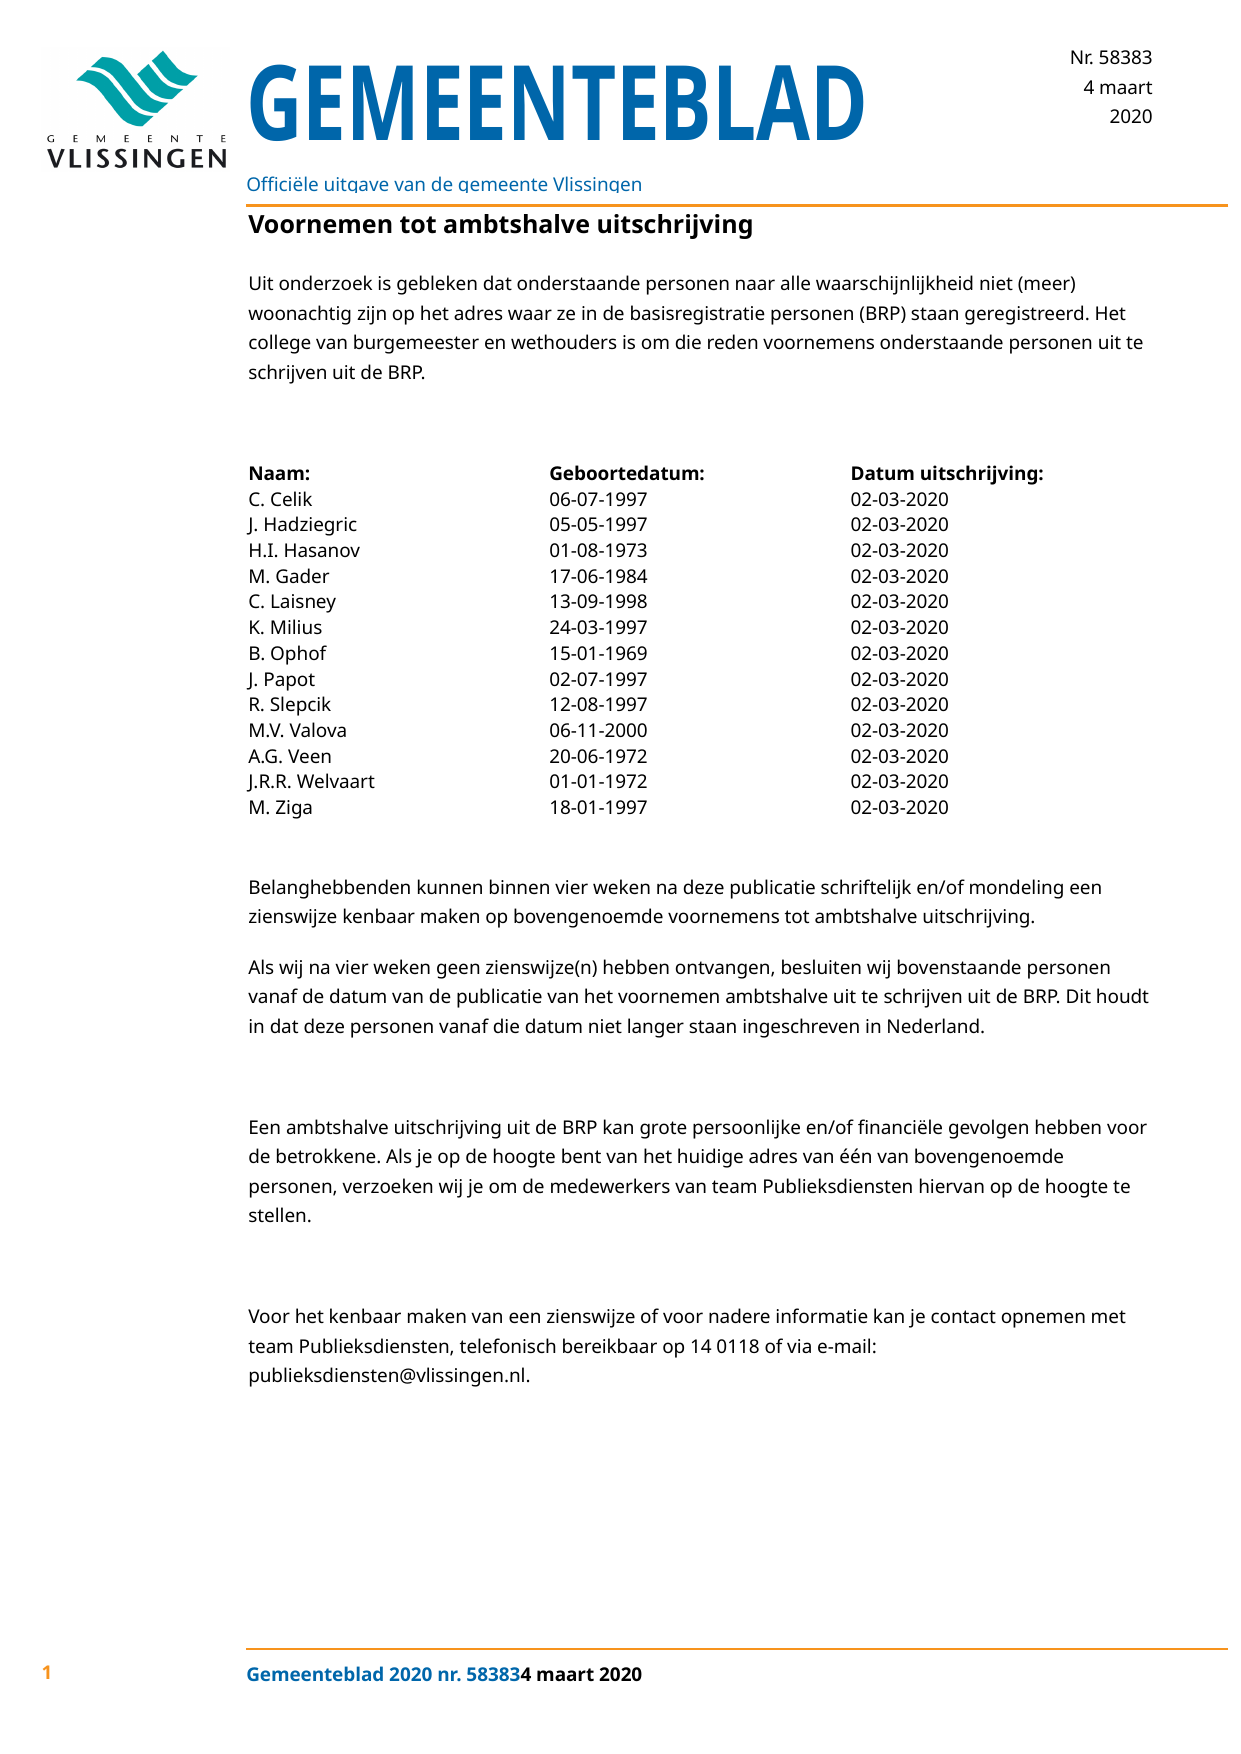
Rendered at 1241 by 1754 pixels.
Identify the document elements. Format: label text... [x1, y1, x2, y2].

table_cell 02-03-2020 [850, 537, 1152, 563]
table_cell 02-03-2020 [850, 743, 1152, 769]
picture [41, 47, 231, 172]
text Als wij na vier weken geen zienswijze(n) hebben ontvangen, besluiten wij bovenstaande personen vanaf de datum van de publicatie van het voornemen ambtshalve uit te schrijven uit de BRP. Dit houdt in dat deze personen vanaf die datum niet langer staan ingeschreven in Nederland. [248, 954, 1152, 1039]
table_cell 02-03-2020 [850, 692, 1152, 717]
text Voor het kenbaar maken van een zienswijze of voor nadere informatie kan je contact opnemen met team Publieksdiensten, telefonisch bereikbaar op 14 0118 of via e-mail: publieksdiensten@vlissingen.nl. [248, 1303, 1152, 1388]
table_cell B. Ophof [248, 640, 549, 666]
table_cell 02-03-2020 [850, 640, 1152, 666]
table_cell M. Gader [248, 563, 549, 589]
table_cell 13-09-1998 [549, 589, 850, 614]
table_cell 02-03-2020 [850, 666, 1152, 692]
text Voornemen tot ambtshalve uitschrijving [248, 207, 1152, 241]
table_cell C. Celik [248, 486, 549, 511]
table_cell 02-03-2020 [850, 563, 1152, 589]
table_cell 02-07-1997 [549, 666, 850, 692]
table_cell M. Ziga [248, 795, 549, 820]
table_header Geboortedatum: [549, 460, 850, 486]
table_cell 01-01-1972 [549, 769, 850, 794]
table_cell M.V. Valova [248, 717, 549, 743]
table_cell 18-01-1997 [549, 795, 850, 820]
table_header Naam: [248, 460, 549, 486]
table_cell J.R.R. Welvaart [248, 769, 549, 794]
table_cell 05-05-1997 [549, 511, 850, 537]
table_cell J. Hadziegric [248, 511, 549, 537]
table_cell A.G. Veen [248, 743, 549, 769]
table_cell H.I. Hasanov [248, 537, 549, 563]
text Een ambtshalve uitschrijving uit de BRP kan grote persoonlijke en/of financiële gevolgen hebben voor de betrokkene. Als je op de hoogte bent van het huidige adres van één van bovengenoemde personen, verzoeken wij je om de medewerkers van team Publieksdiensten hiervan op de hoogte te stellen. [248, 1114, 1152, 1228]
table_cell C. Laisney [248, 589, 549, 614]
table_cell 02-03-2020 [850, 589, 1152, 614]
table_cell 17-06-1984 [549, 563, 850, 589]
table_cell 02-03-2020 [850, 511, 1152, 537]
table_cell 02-03-2020 [850, 717, 1152, 743]
text Uit onderzoek is gebleken dat onderstaande personen naar alle waarschijnlijkheid niet (meer) woonachtig zijn op het adres waar ze in de basisregistratie personen (BRP) staan geregistreerd. Het college van burgemeester en wethouders is om die reden voornemens onderstaande personen uit te schrijven uit de BRP. [248, 270, 1152, 385]
table_cell R. Slepcik [248, 692, 549, 717]
text Belanghebbenden kunnen binnen vier weken na deze publicatie schriftelijk en/of mondeling een zienswijze kenbaar maken op bovengenoemde voornemens tot ambtshalve uitschrijving. [248, 874, 1152, 929]
table_cell 06-07-1997 [549, 486, 850, 511]
table_cell 02-03-2020 [850, 614, 1152, 640]
table_cell 24-03-1997 [549, 614, 850, 640]
table_cell 02-03-2020 [850, 795, 1152, 820]
table_cell 20-06-1972 [549, 743, 850, 769]
table_cell 15-01-1969 [549, 640, 850, 666]
table_cell 06-11-2000 [549, 717, 850, 743]
table_cell 02-03-2020 [850, 769, 1152, 794]
table_cell K. Milius [248, 614, 549, 640]
table_cell 12-08-1997 [549, 692, 850, 717]
table_header Datum uitschrijving: [850, 460, 1152, 486]
table_cell 01-08-1973 [549, 537, 850, 563]
table_cell J. Papot [248, 666, 549, 692]
table_cell 02-03-2020 [850, 486, 1152, 511]
